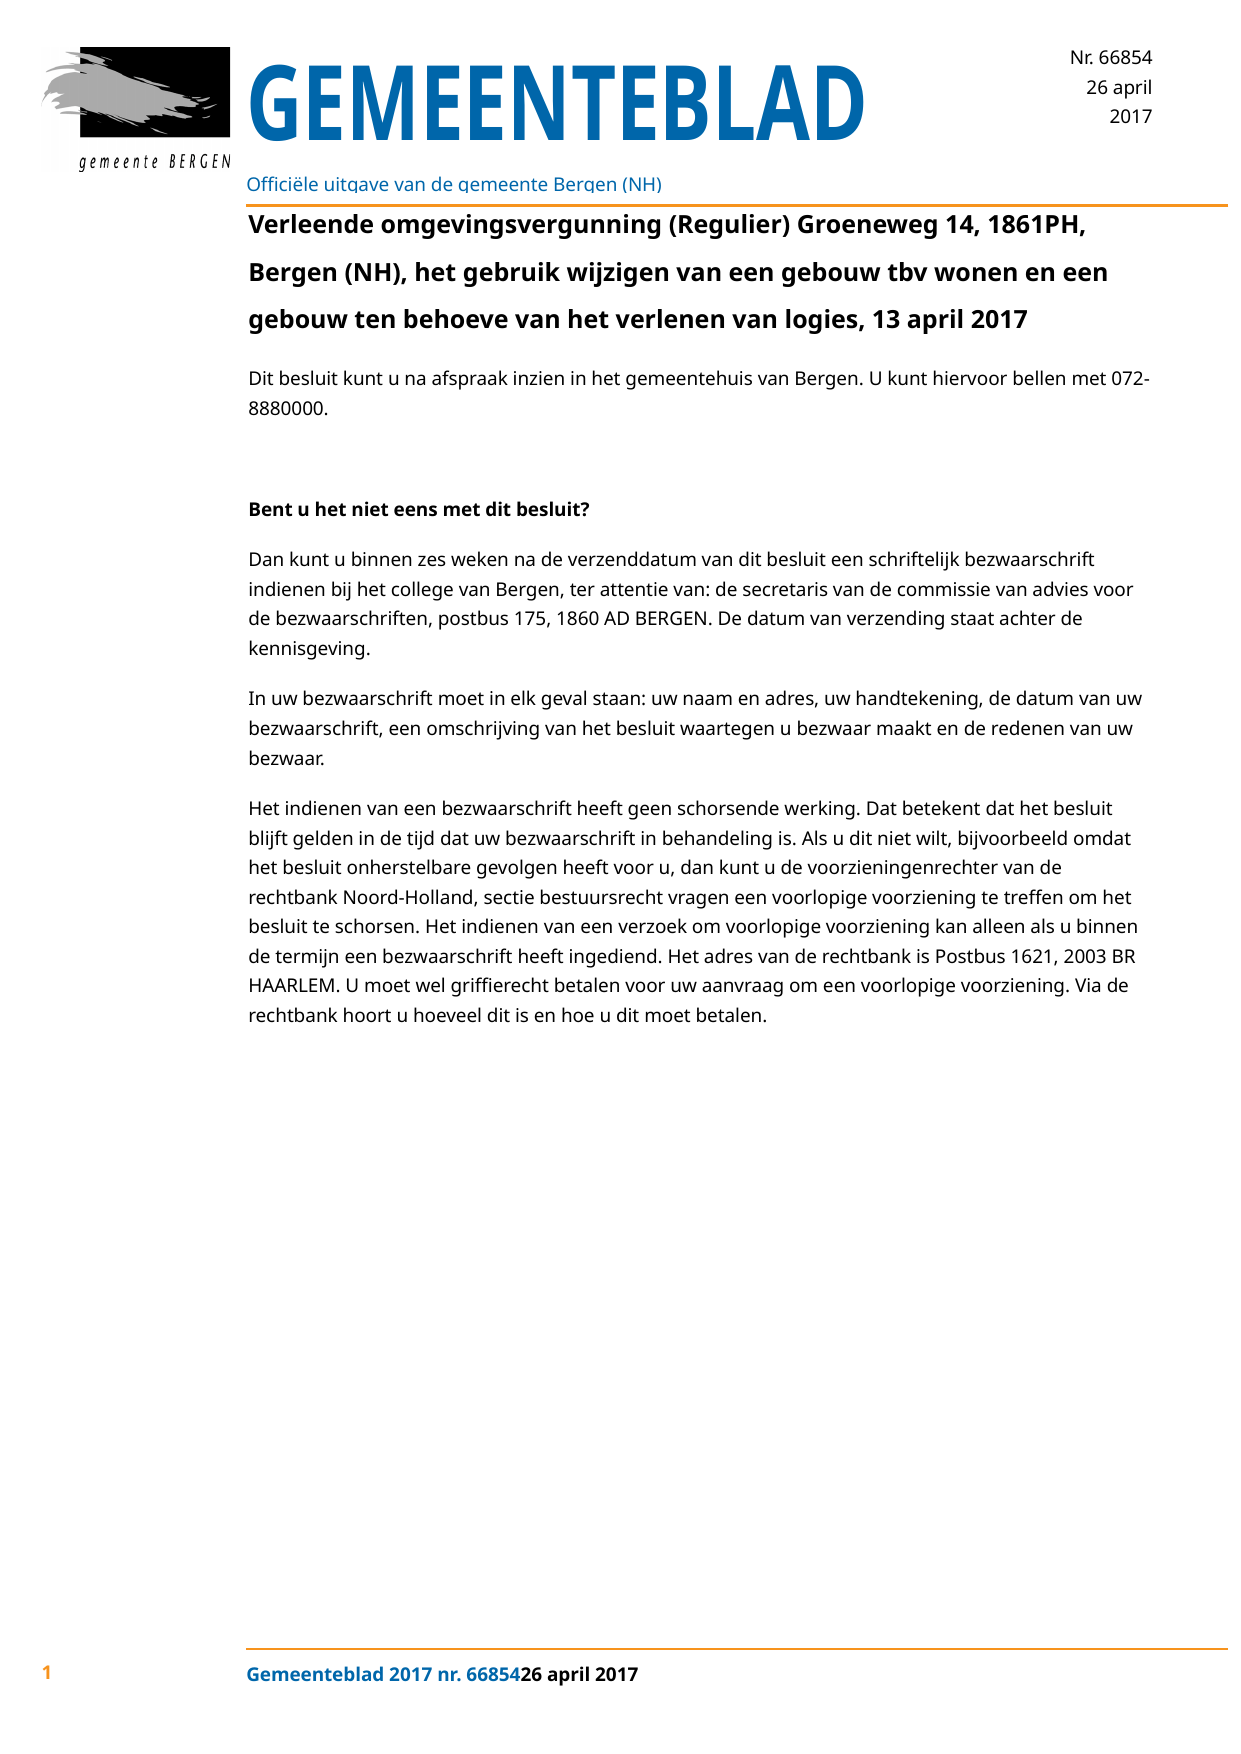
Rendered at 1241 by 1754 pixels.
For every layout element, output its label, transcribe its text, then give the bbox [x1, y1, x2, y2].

text Dan kunt u binnen zes weken na de verzenddatum van dit besluit een schriftelijk bezwaarschrift indienen bij het college van Bergen, ter attentie van: de secretaris van de commissie van advies voor de bezwaarschriften, postbus 175, 1860 AD BERGEN. De datum van verzending staat achter de kennisgeving. [248, 546, 1152, 661]
text In uw bezwaarschrift moet in elk geval staan: uw naam en adres, uw handtekening, de datum van uw bezwaarschrift, een omschrijving van het besluit waartegen u bezwaar maakt en de redenen van uw bezwaar. [248, 686, 1152, 770]
text Verleende omgevingsvergunning (Regulier) Groeneweg 14, 1861PH, Bergen (NH), het gebruik wijzigen van een gebouw tbv wonen en een gebouw ten behoeve van het verlenen van logies, 13 april 2017 [248, 207, 1152, 336]
picture [41, 47, 231, 172]
text Bent u het niet eens met dit besluit? [248, 496, 1152, 522]
text Dit besluit kunt u na afspraak inzien in het gemeentehuis van Bergen. U kunt hiervoor bellen met 072-8880000. [248, 366, 1152, 421]
text Het indienen van een bezwaarschrift heeft geen schorsende werking. Dat betekent dat het besluit blijft gelden in de tijd dat uw bezwaarschrift in behandeling is. Als u dit niet wilt, bijvoorbeeld omdat het besluit onherstelbare gevolgen heeft voor u, dan kunt u de voorzieningenrechter van de rechtbank Noord-Holland, sectie bestuursrecht vragen een voorlopige voorziening te treffen om het besluit te schorsen. Het indienen van een verzoek om voorlopige voorziening kan alleen als u binnen de termijn een bezwaarschrift heeft ingediend. Het adres van de rechtbank is Postbus 1621, 2003 BR HAARLEM. U moet wel griffierecht betalen voor uw aanvraag om een voorlopige voorziening. Via de rechtbank hoort u hoeveel dit is en hoe u dit moet betalen. [248, 795, 1152, 1028]
